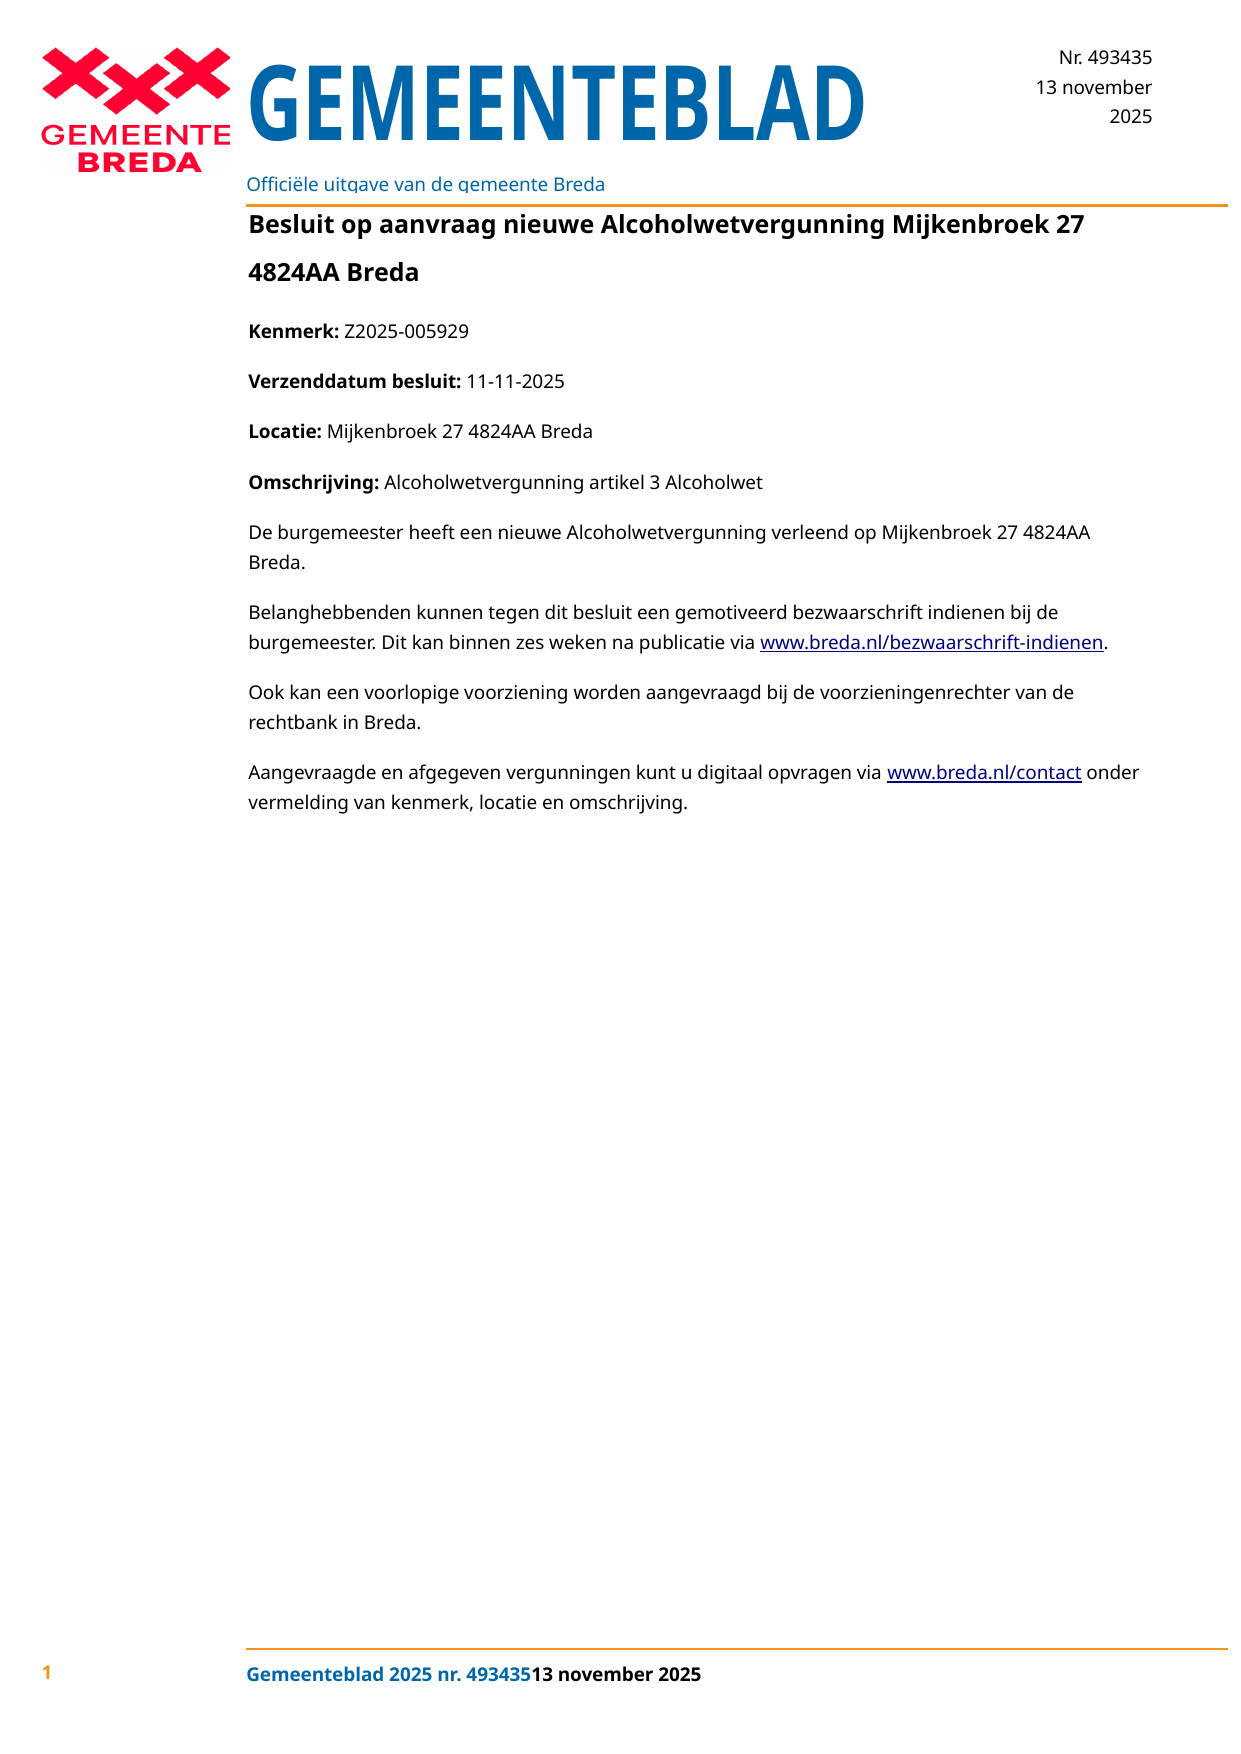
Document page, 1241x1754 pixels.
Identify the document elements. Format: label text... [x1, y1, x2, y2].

text De burgemeester heeft een nieuwe Alcoholwetvergunning verleend op Mijkenbroek 27 4824AA Breda. [248, 519, 1152, 575]
text Aangevraagde en afgegeven vergunningen kunt u digitaal opvragen via www.breda.nl/contact onder vermelding van kenmerk, locatie en omschrijving. [248, 759, 1152, 815]
text Kenmerk: Z2025-005929 [248, 318, 1152, 344]
text Locatie: Mijkenbroek 27 4824AA Breda [248, 419, 1152, 444]
text Besluit op aanvraag nieuwe Alcoholwetvergunning Mijkenbroek 27 4824AA Breda [248, 207, 1152, 288]
text Verzenddatum besluit: 11-11-2025 [248, 368, 1152, 394]
text Belanghebbenden kunnen tegen dit besluit een gemotiveerd bezwaarschrift indienen bij de burgemeester. Dit kan binnen zes weken na publicatie via www.breda.nl/bezwaarschrift-indienen. [248, 599, 1152, 655]
text Ook kan een voorlopige voorziening worden aangevraagd bij de voorzieningenrechter van de rechtbank in Breda. [248, 679, 1152, 735]
text Omschrijving: Alcoholwetvergunning artikel 3 Alcoholwet [248, 469, 1152, 495]
picture [41, 47, 231, 172]
